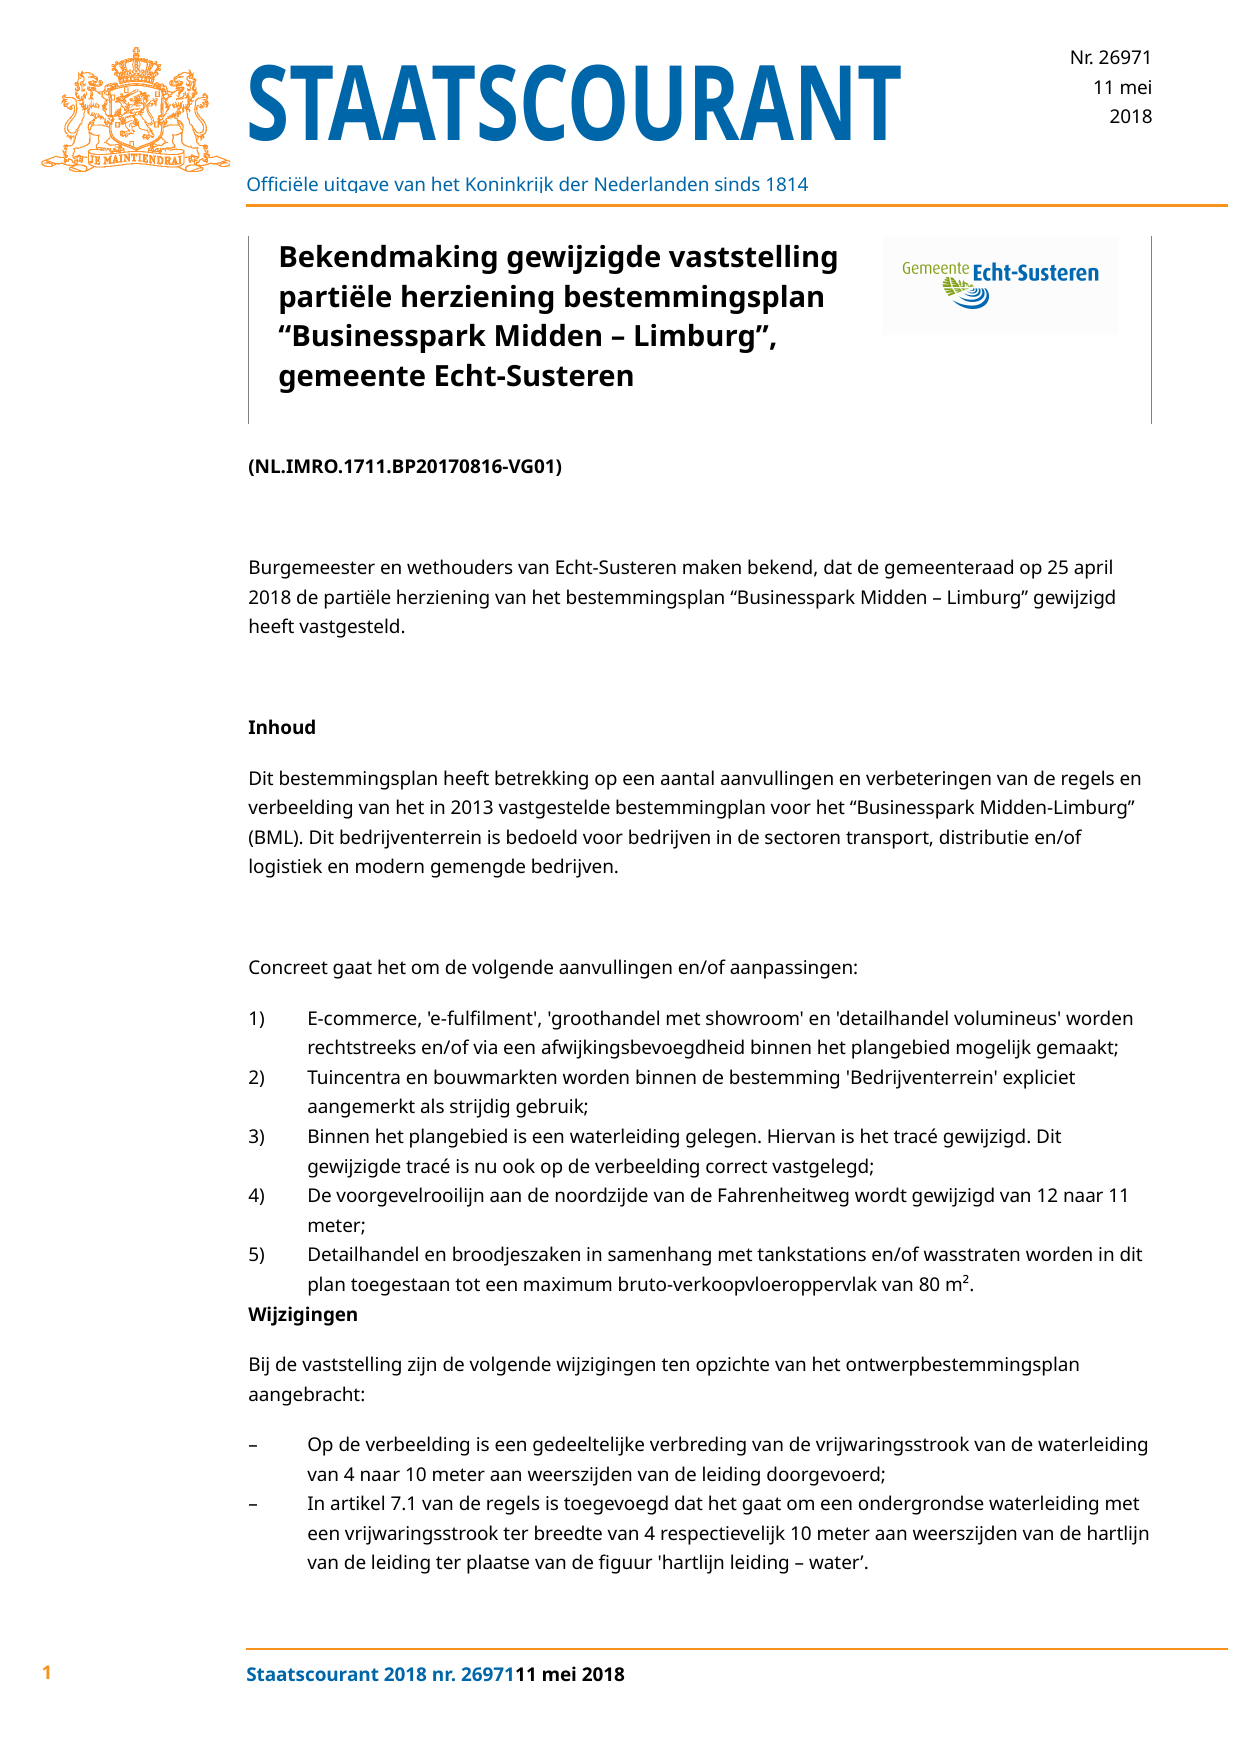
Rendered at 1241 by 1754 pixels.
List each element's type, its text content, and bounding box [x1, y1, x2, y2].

picture [882, 236, 1119, 335]
list Binnen het plangebied is een waterleiding gelegen. Hiervan is het tracé gewijzigd. Dit gewijzigde tracé is nu ook op de verbeelding correct vastgelegd; [248, 1123, 1152, 1178]
text Wijzigingen [248, 1301, 1152, 1326]
text (NL.IMRO.1711.BP20170816-VG01) [248, 454, 1152, 479]
text Burgemeester en wethouders van Echt-Susteren maken bekend, dat de gemeenteraad op 25 april 2018 de partiële herziening van het bestemmingsplan “Businesspark Midden – Limburg” gewijzigd heeft vastgesteld. [248, 554, 1152, 639]
list E-commerce, 'e-fulfilment', 'groothandel met showroom' en 'detailhandel volumineus' worden rechtstreeks en/of via een afwijkingsbevoegdheid binnen het plangebied mogelijk gemaakt; [248, 1005, 1152, 1060]
list Tuincentra en bouwmarkten worden binnen de bestemming 'Bedrijventerrein' expliciet aangemerkt als strijdig gebruik; [248, 1064, 1152, 1119]
list De voorgevelrooilijn aan de noordzijde van de Fahrenheitweg wordt gewijzigd van 12 naar 11 meter; [248, 1182, 1152, 1238]
list Op de verbeelding is een gedeeltelijke verbreding van de vrijwaringsstrook van de waterleiding van 4 naar 10 meter aan weerszijden van de leiding doorgevoerd; [248, 1431, 1152, 1486]
list In artikel 7.1 van de regels is toegevoegd dat het gaat om een ondergrondse waterleiding met een vrijwaringsstrook ter breedte van 4 respectievelijk 10 meter aan weerszijden van de hartlijn van de leiding ter plaatse van de figuur 'hartlijn leiding – water’. [248, 1490, 1152, 1575]
table_header Bekendmaking gewijzigde vaststelling partiële herziening bestemmingsplan “Businesspark Midden – Limburg”, gemeente Echt-Susteren [249, 236, 850, 424]
text Bij de vaststelling zijn de volgende wijzigingen ten opzichte van het ontwerpbestemmingsplan aangebracht: [248, 1351, 1152, 1406]
text Dit bestemmingsplan heeft betrekking op een aantal aanvullingen en verbeteringen van de regels en verbeelding van het in 2013 vastgestelde bestemmingplan voor het “Businesspark Midden-Limburg” (BML). Dit bedrijventerrein is bedoeld voor bedrijven in de sectoren transport, distributie en/of logistiek en modern gemengde bedrijven. [248, 765, 1152, 879]
table_header [850, 236, 1151, 424]
picture [41, 47, 231, 172]
list Detailhandel en broodjeszaken in samenhang met tankstations en/of wasstraten worden in dit plan toegestaan tot een maximum bruto-verkoopvloeroppervlak van 80 m². [248, 1242, 1152, 1297]
text Inhoud [248, 714, 1152, 740]
text Concreet gaat het om de volgende aanvullingen en/of aanpassingen: [248, 954, 1152, 980]
